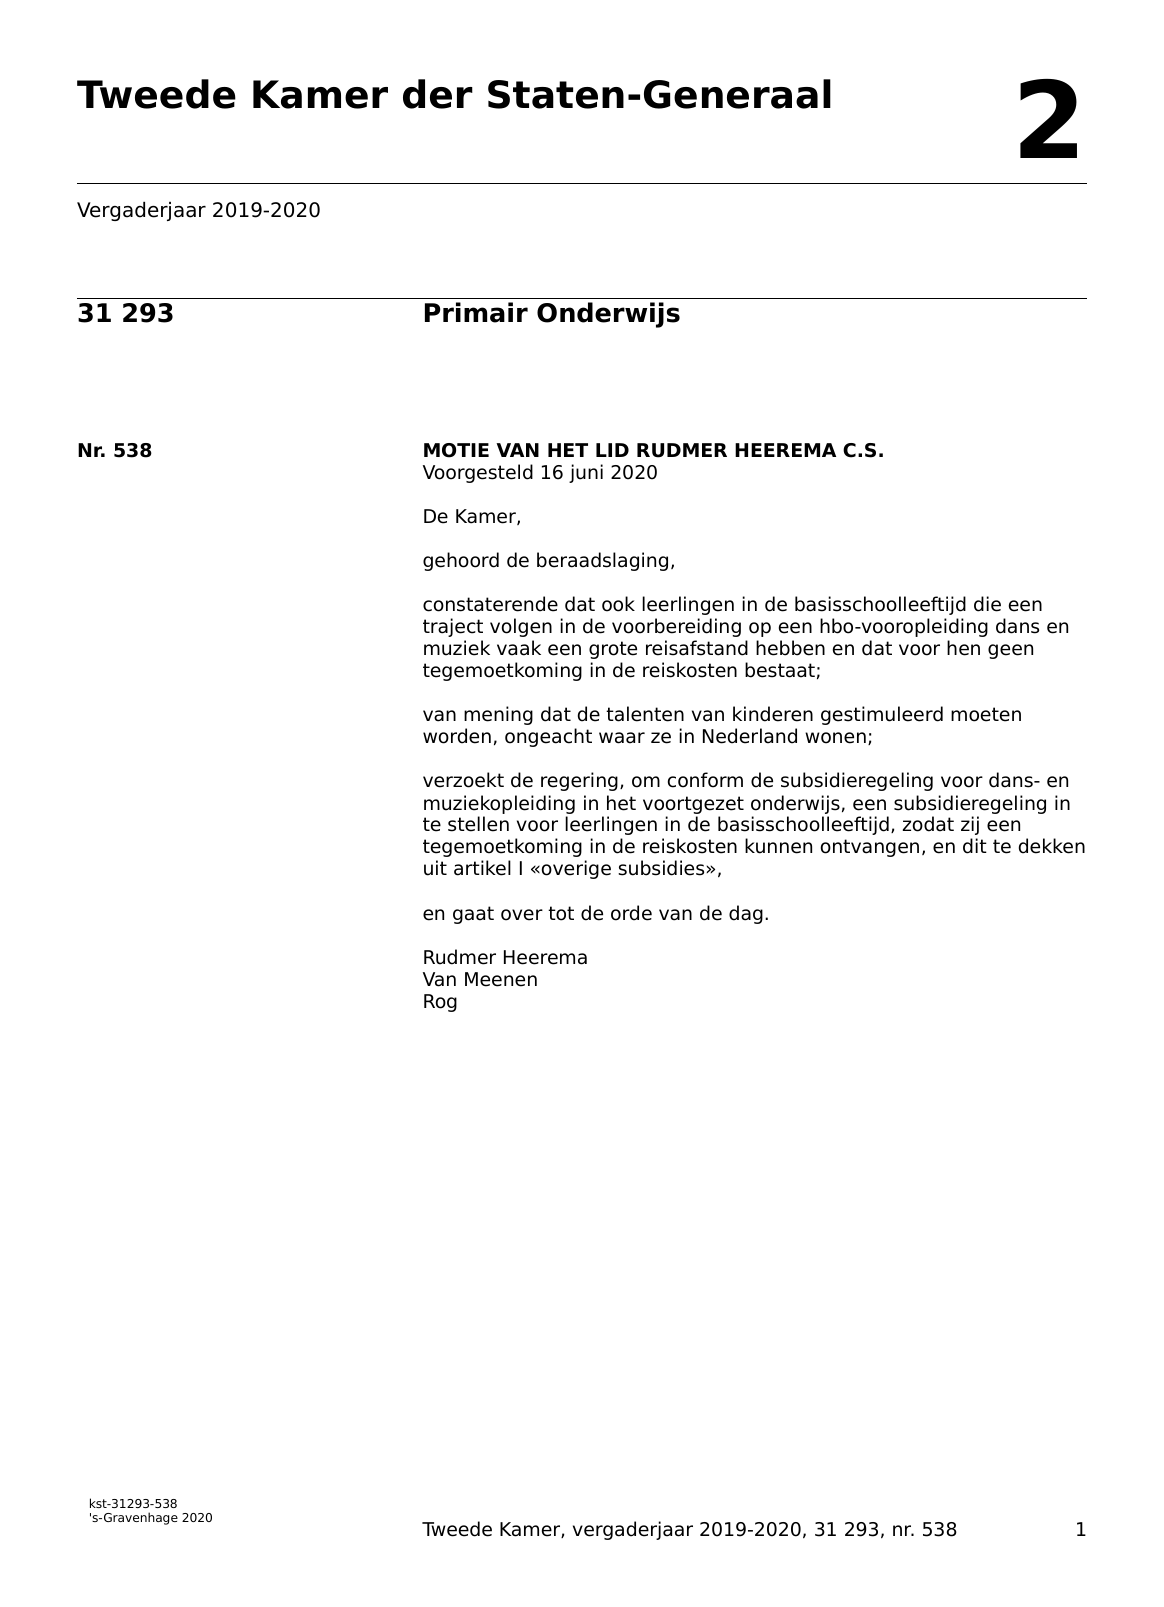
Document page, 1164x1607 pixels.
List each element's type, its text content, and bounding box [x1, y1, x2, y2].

text van mening dat de talenten van kinderen gestimuleerd moeten worden, ongeacht waar ze in Nederland wonen; [422, 704, 1087, 748]
table_header Tweede Kamer der Staten-Generaal [77, 59, 886, 183]
table_header 2 [886, 59, 1087, 183]
text Rog [422, 991, 1087, 1013]
table_cell Vergaderjaar 2019-2020 [77, 184, 1087, 298]
subtitle 31 293 Primair Onderwijs [77, 299, 1087, 329]
subtitle Nr. 538 MOTIE VAN HET LID RUDMER HEEREMA C.S. [77, 440, 1087, 462]
text 's-Gravenhage 2020 [88, 1511, 323, 1525]
text Rudmer Heerema [422, 947, 1087, 969]
text verzoekt de regering, om conform de subsidieregeling voor dans- en muziekopleiding in het voortgezet onderwijs, een subsidieregeling in te stellen voor leerlingen in de basisschoolleeftijd, zodat zij een tegemoetkoming in de reiskosten kunnen ontvangen, en dit te dekken uit artikel I «overige subsidies», [422, 770, 1087, 880]
text Voorgesteld 16 juni 2020 [422, 462, 1087, 484]
text Van Meenen [422, 969, 1087, 991]
text en gaat over tot de orde van de dag. [422, 902, 1087, 924]
text De Kamer, [422, 506, 1087, 528]
text constaterende dat ook leerlingen in de basisschoolleeftijd die een traject volgen in de voorbereiding op een hbo-vooropleiding dans en muziek vaak een grote reisafstand hebben en dat voor hen geen tegemoetkoming in de reiskosten bestaat; [422, 594, 1087, 682]
text kst-31293-538 [88, 1497, 323, 1511]
text gehoord de beraadslaging, [422, 550, 1087, 572]
